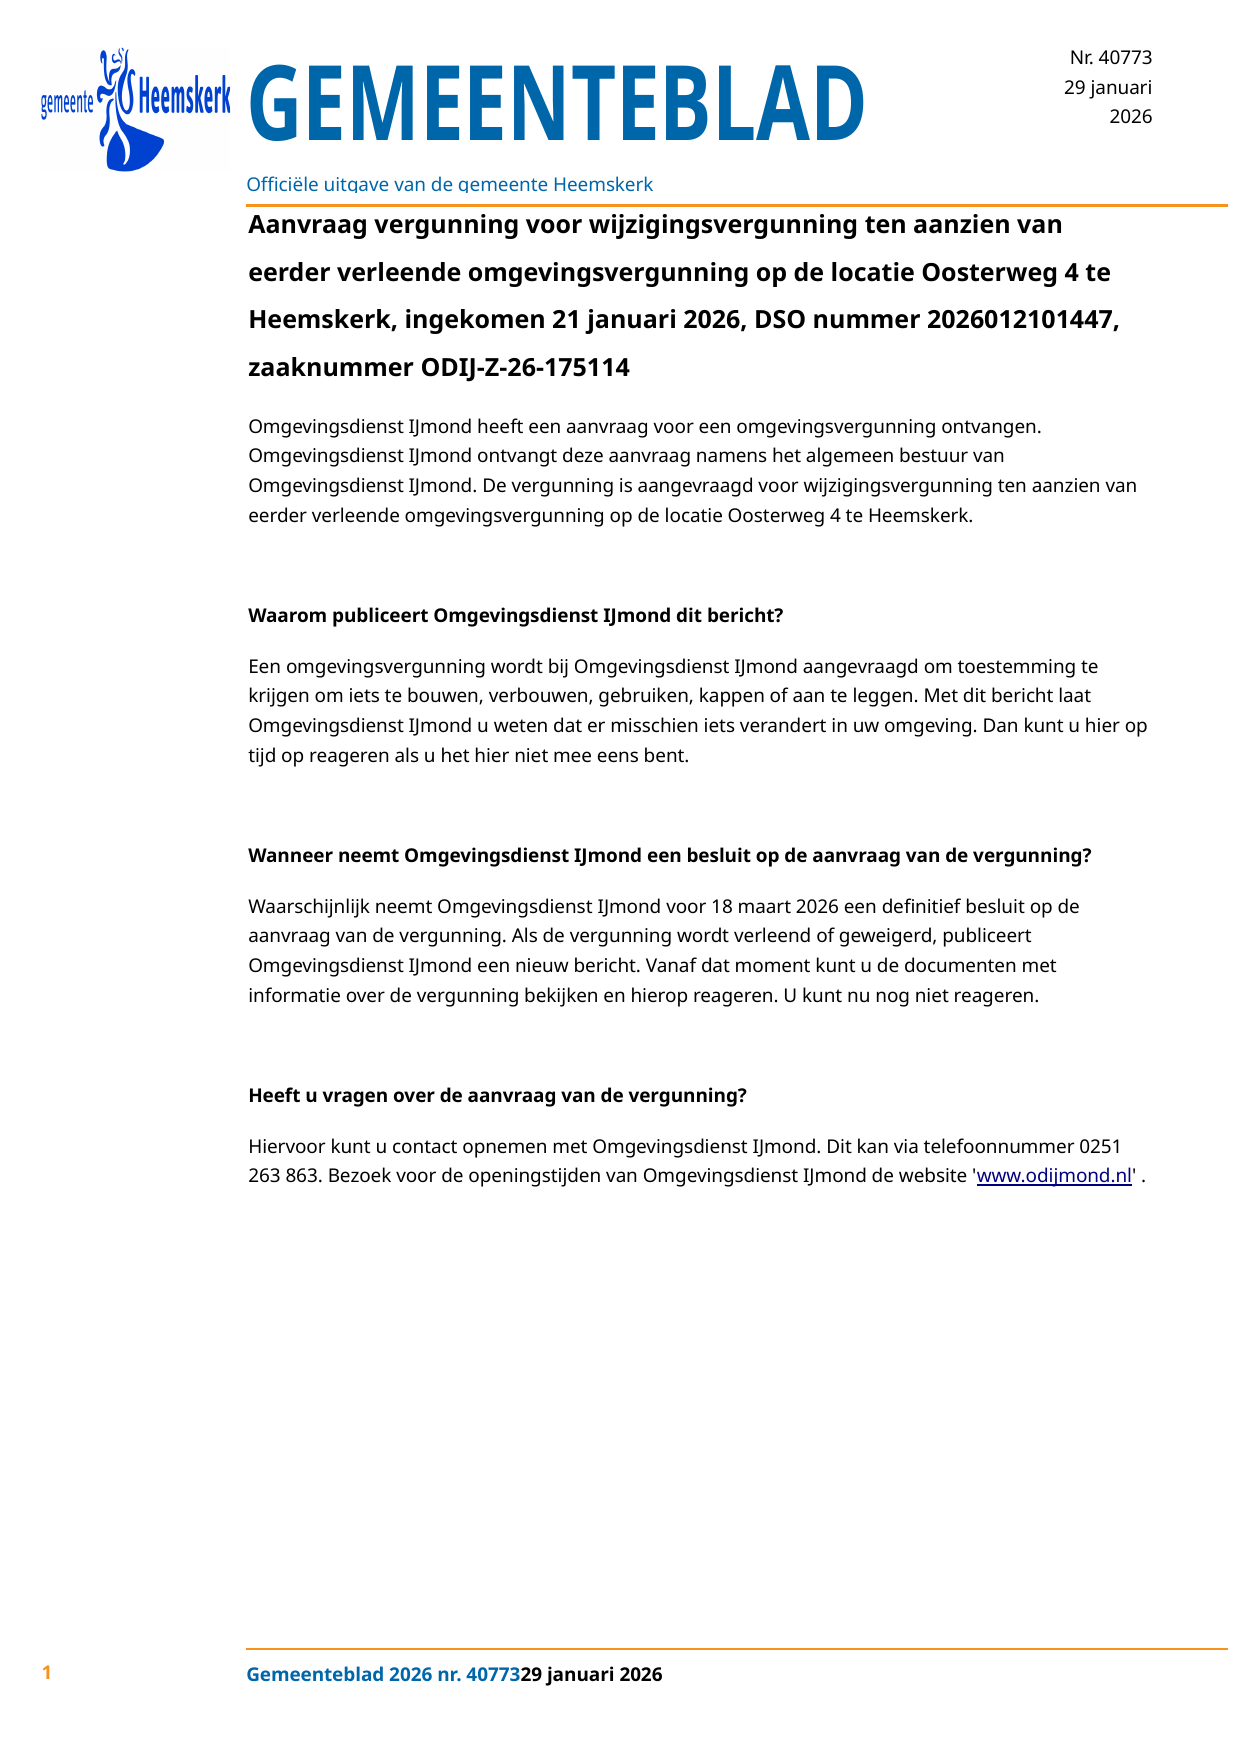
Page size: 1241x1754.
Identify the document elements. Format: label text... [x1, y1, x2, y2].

text Waarschijnlijk neemt Omgevingsdienst IJmond voor 18 maart 2026 een definitief besluit op de aanvraag van de vergunning. Als de vergunning wordt verleend of geweigerd, publiceert Omgevingsdienst IJmond een nieuw bericht. Vanaf dat moment kunt u de documenten met informatie over de vergunning bekijken en hierop reageren. U kunt nu nog niet reageren. [248, 893, 1152, 1008]
text Aanvraag vergunning voor wijzigingsvergunning ten aanzien van eerder verleende omgevingsvergunning op de locatie Oosterweg 4 te Heemskerk, ingekomen 21 januari 2026, DSO nummer 2026012101447, zaaknummer ODIJ-Z-26-175114 [248, 207, 1152, 384]
text Hiervoor kunt u contact opnemen met Omgevingsdienst IJmond. Dit kan via telefoonnummer 0251 263 863. Bezoek voor de openingstijden van Omgevingsdienst IJmond de website 'www.odijmond.nl' . [248, 1133, 1152, 1188]
text Heeft u vragen over de aanvraag van de vergunning? [248, 1083, 1152, 1108]
picture [41, 47, 231, 172]
text Omgevingsdienst IJmond heeft een aanvraag voor een omgevingsvergunning ontvangen. Omgevingsdienst IJmond ontvangt deze aanvraag namens het algemeen bestuur van Omgevingsdienst IJmond. De vergunning is aangevraagd voor wijzigingsvergunning ten aanzien van eerder verleende omgevingsvergunning op de locatie Oosterweg 4 te Heemskerk. [248, 413, 1152, 528]
text Waarom publiceert Omgevingsdienst IJmond dit bericht? [248, 603, 1152, 628]
text Wanneer neemt Omgevingsdienst IJmond een besluit op de aanvraag van de vergunning? [248, 843, 1152, 868]
text Een omgevingsvergunning wordt bij Omgevingsdienst IJmond aangevraagd om toestemming te krijgen om iets te bouwen, verbouwen, gebruiken, kappen of aan te leggen. Met dit bericht laat Omgevingsdienst IJmond u weten dat er misschien iets verandert in uw omgeving. Dan kunt u hier op tijd op reageren als u het hier niet mee eens bent. [248, 653, 1152, 768]
